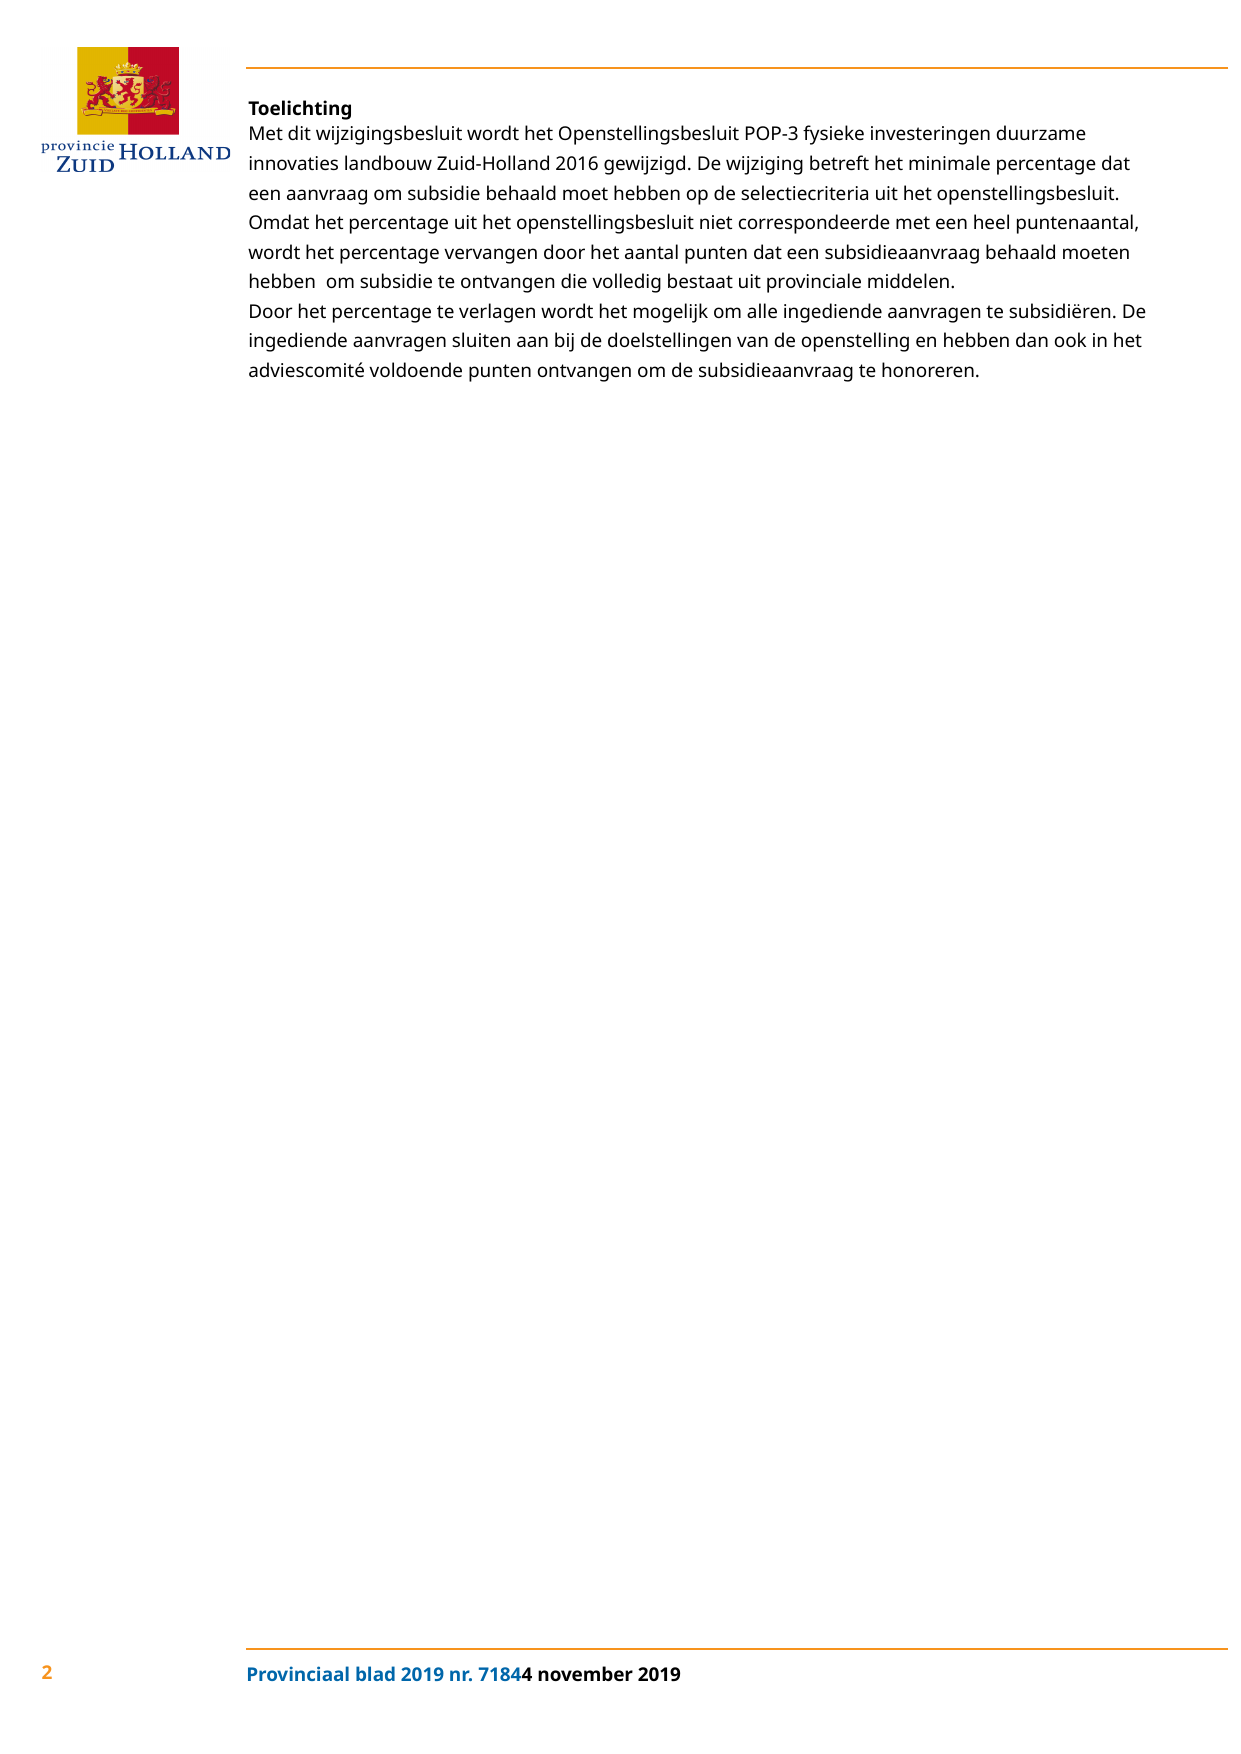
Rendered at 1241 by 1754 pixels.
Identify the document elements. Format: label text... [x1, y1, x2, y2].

text Toelichting [248, 95, 1152, 121]
text Door het percentage te verlagen wordt het mogelijk om alle ingediende aanvragen te subsidiëren. De ingediende aanvragen sluiten aan bij de doelstellingen van de openstelling en hebben dan ook in het adviescomité voldoende punten ontvangen om de subsidieaanvraag te honoreren. [248, 298, 1152, 383]
text Met dit wijzigingsbesluit wordt het Openstellingsbesluit POP-3 fysieke investeringen duurzame innovaties landbouw Zuid-Holland 2016 gewijzigd. De wijziging betreft het minimale percentage dat een aanvraag om subsidie behaald moet hebben op de selectiecriteria uit het openstellingsbesluit. Omdat het percentage uit het openstellingsbesluit niet correspondeerde met een heel puntenaantal, wordt het percentage vervangen door het aantal punten dat een subsidieaanvraag behaald moeten hebben om subsidie te ontvangen die volledig bestaat uit provinciale middelen. [248, 121, 1152, 294]
picture [41, 47, 231, 172]
